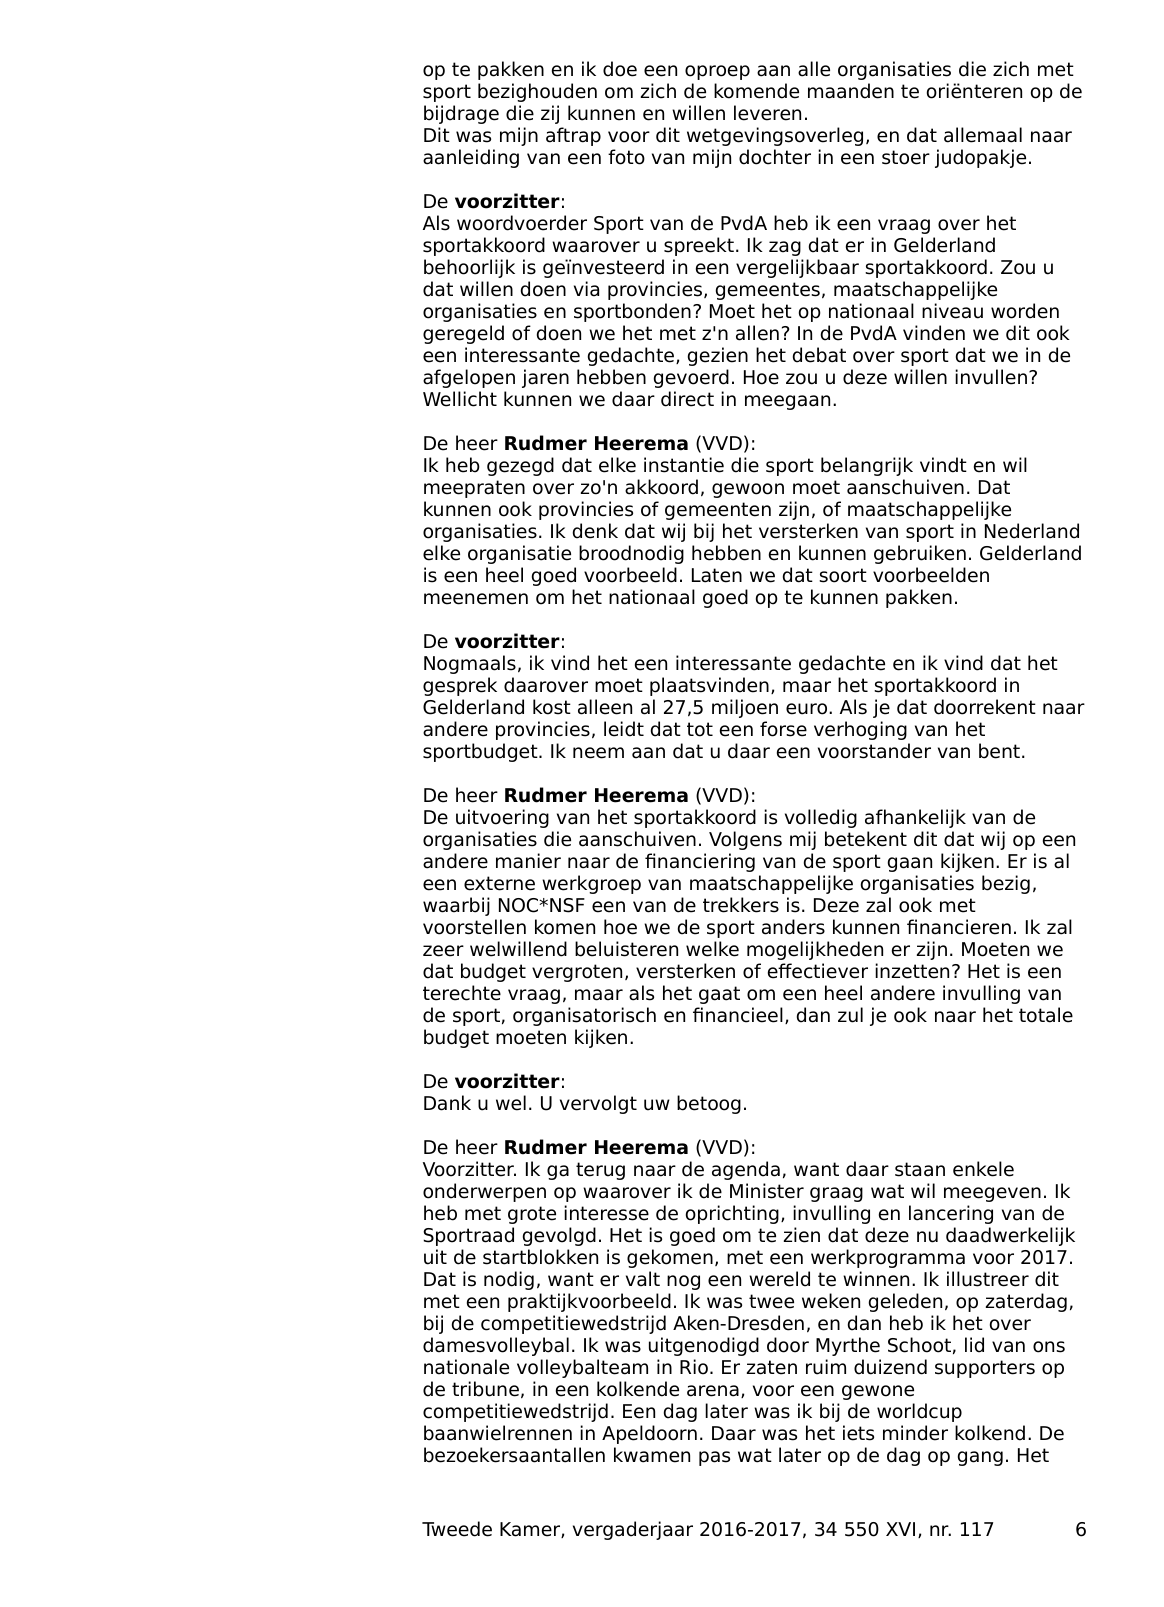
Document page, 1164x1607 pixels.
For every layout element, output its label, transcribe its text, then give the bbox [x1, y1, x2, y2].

text Als woordvoerder Sport van de PvdA heb ik een vraag over het sportakkoord waarover u spreekt. Ik zag dat er in Gelderland behoorlijk is geïnvesteerd in een vergelijkbaar sportakkoord. Zou u dat willen doen via provincies, gemeentes, maatschappelijke organisaties en sportbonden? Moet het op nationaal niveau worden geregeld of doen we het met z'n allen? In de PvdA vinden we dit ook een interessante gedachte, gezien het debat over sport dat we in de afgelopen jaren hebben gevoerd. Hoe zou u deze willen invullen? Wellicht kunnen we daar direct in meegaan. [422, 213, 1087, 411]
text De voorzitter: [422, 1071, 1087, 1093]
text Dit was mijn aftrap voor dit wetgevingsoverleg, en dat allemaal naar aanleiding van een foto van mijn dochter in een stoer judopakje. [422, 125, 1087, 169]
text Nogmaals, ik vind het een interessante gedachte en ik vind dat het gesprek daarover moet plaatsvinden, maar het sportakkoord in Gelderland kost alleen al 27,5 miljoen euro. Als je dat doorrekent naar andere provincies, leidt dat tot een forse verhoging van het sportbudget. Ik neem aan dat u daar een voorstander van bent. [422, 653, 1087, 763]
text De heer Rudmer Heerema (VVD): [422, 1137, 1087, 1159]
text De uitvoering van het sportakkoord is volledig afhankelijk van de organisaties die aanschuiven. Volgens mij betekent dit dat wij op een andere manier naar de financiering van de sport gaan kijken. Er is al een externe werkgroep van maatschappelijke organisaties bezig, waarbij NOC*NSF een van de trekkers is. Deze zal ook met voorstellen komen hoe we de sport anders kunnen financieren. Ik zal zeer welwillend beluisteren welke mogelijkheden er zijn. Moeten we dat budget vergroten, versterken of effectiever inzetten? Het is een terechte vraag, maar als het gaat om een heel andere invulling van de sport, organisatorisch en financieel, dan zul je ook naar het totale budget moeten kijken. [422, 807, 1087, 1049]
text op te pakken en ik doe een oproep aan alle organisaties die zich met sport bezighouden om zich de komende maanden te oriënteren op de bijdrage die zij kunnen en willen leveren. [422, 59, 1087, 125]
text Voorzitter. Ik ga terug naar de agenda, want daar staan enkele onderwerpen op waarover ik de Minister graag wat wil meegeven. Ik heb met grote interesse de oprichting, invulling en lancering van de Sportraad gevolgd. Het is goed om te zien dat deze nu daadwerkelijk uit de startblokken is gekomen, met een werkprogramma voor 2017. Dat is nodig, want er valt nog een wereld te winnen. Ik illustreer dit met een praktijkvoorbeeld. Ik was twee weken geleden, op zaterdag, bij de competitiewedstrijd Aken-Dresden, en dan heb ik het over damesvolleybal. Ik was uitgenodigd door Myrthe Schoot, lid van ons nationale volleybalteam in Rio. Er zaten ruim duizend supporters op de tribune, in een kolkende arena, voor een gewone competitiewedstrijd. Een dag later was ik bij de worldcup baanwielrennen in Apeldoorn. Daar was het iets minder kolkend. De bezoekersaantallen kwamen pas wat later op de dag op gang. Het [422, 1159, 1087, 1467]
text De voorzitter: [422, 191, 1087, 213]
text De voorzitter: [422, 631, 1087, 653]
text Ik heb gezegd dat elke instantie die sport belangrijk vindt en wil meepraten over zo'n akkoord, gewoon moet aanschuiven. Dat kunnen ook provincies of gemeenten zijn, of maatschappelijke organisaties. Ik denk dat wij bij het versterken van sport in Nederland elke organisatie broodnodig hebben en kunnen gebruiken. Gelderland is een heel goed voorbeeld. Laten we dat soort voorbeelden meenemen om het nationaal goed op te kunnen pakken. [422, 455, 1087, 609]
text De heer Rudmer Heerema (VVD): [422, 433, 1087, 455]
text Dank u wel. U vervolgt uw betoog. [422, 1093, 1087, 1115]
text De heer Rudmer Heerema (VVD): [422, 785, 1087, 807]
